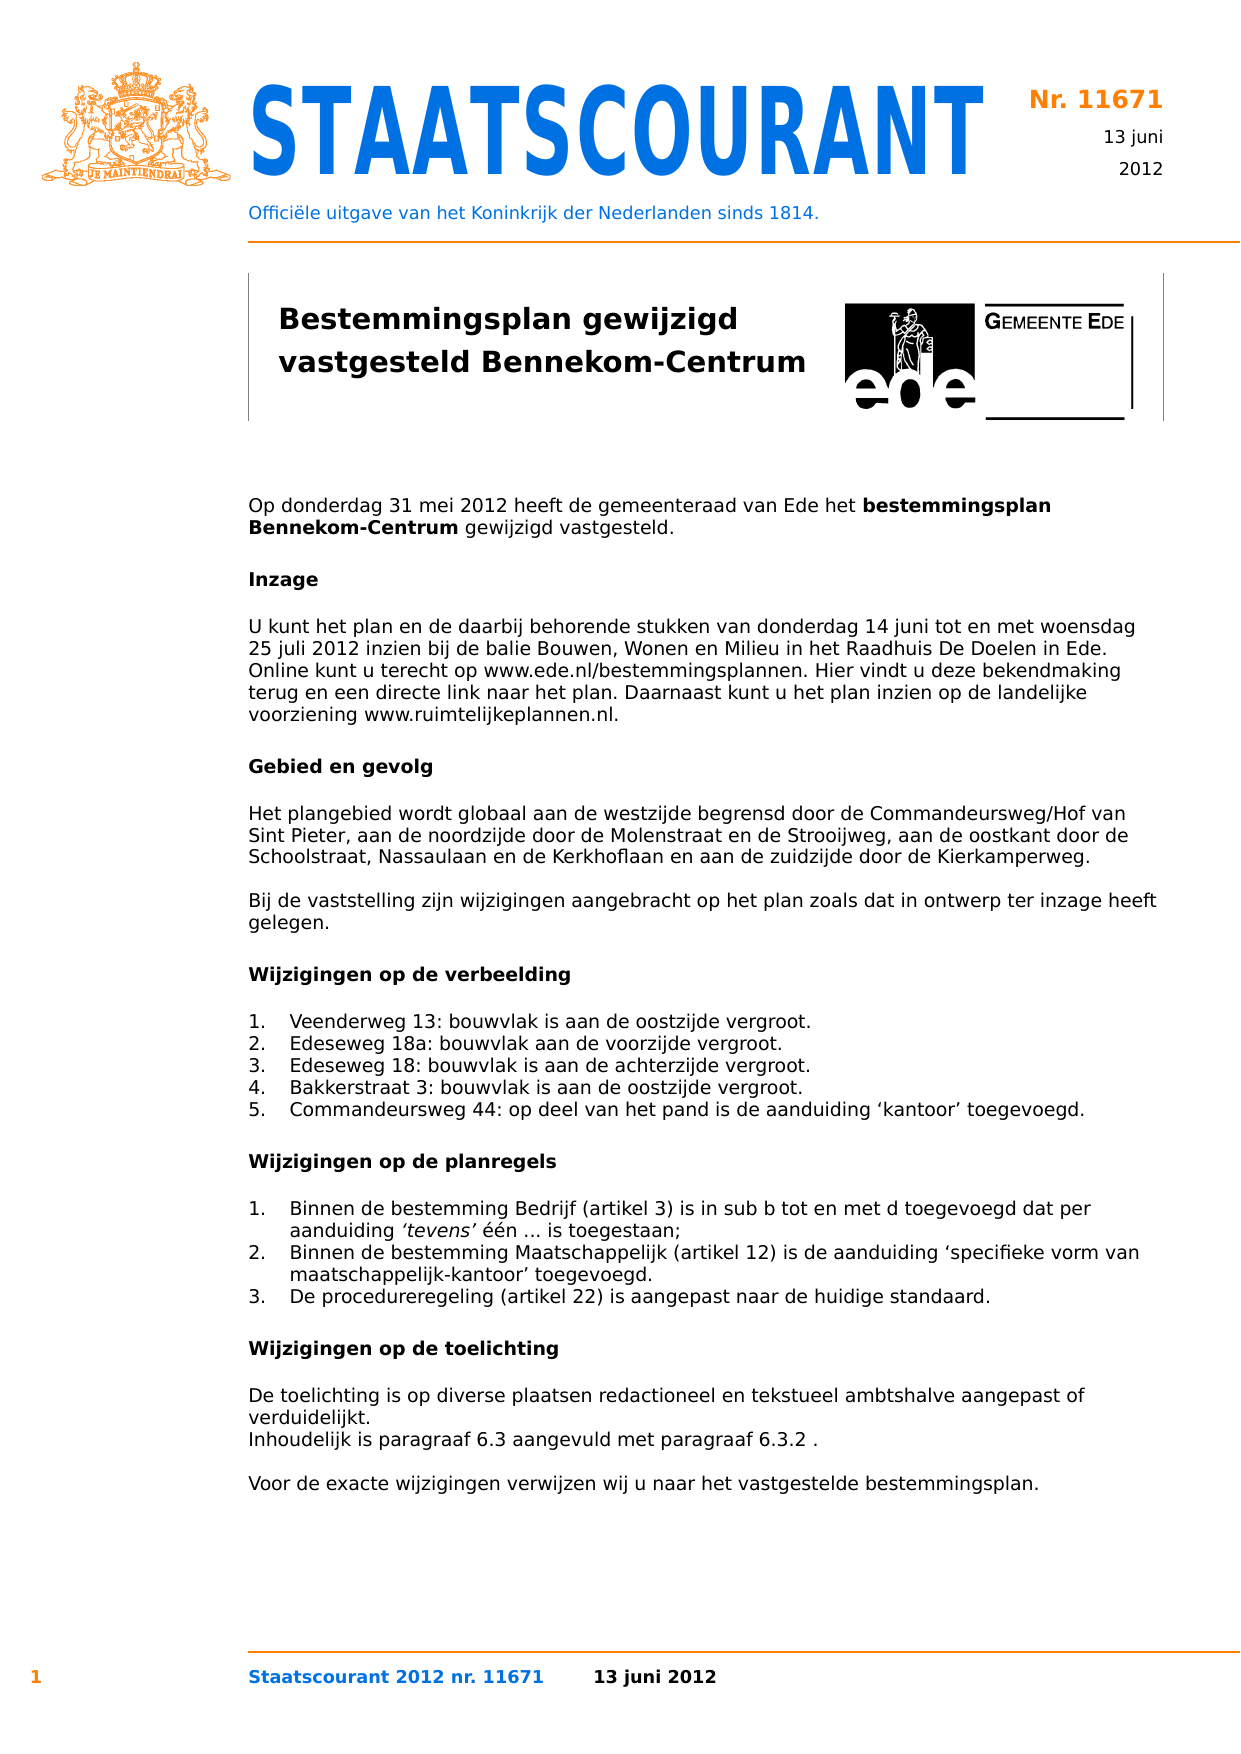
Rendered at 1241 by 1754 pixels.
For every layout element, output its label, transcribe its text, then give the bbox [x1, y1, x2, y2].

text De toelichting is op diverse plaatsen redactioneel en tekstueel ambtshalve aangepast of verduidelijkt. [248, 1385, 1163, 1429]
subtitle Gebied en gevolg [248, 756, 1163, 777]
text Op donderdag 31 mei 2012 heeft de gemeenteraad van Ede het bestemmingsplan Bennekom-Centrum gewijzigd vastgesteld. [248, 495, 1163, 539]
text 5. Commandeursweg 44: op deel van het pand is de aanduiding ‘kantoor’ toegevoegd. [248, 1099, 1163, 1121]
text Voor de exacte wijzigingen verwijzen wij u naar het vastgestelde bestemmingsplan. [248, 1473, 1163, 1495]
text 3. Edeseweg 18: bouwvlak is aan de achterzijde vergroot. [248, 1055, 1163, 1077]
table_cell 2012 [998, 153, 1240, 203]
subtitle Bestemmingsplan gewijzigd vastgesteld Bennekom-Centrum [249, 273, 1163, 421]
picture [41, 62, 231, 186]
text 3. De procedureregeling (artikel 22) is aangepast naar de huidige standaard. [248, 1286, 1163, 1308]
text 2. Binnen de bestemming Maatschappelijk (artikel 12) is de aanduiding ‘specifieke vorm van maatschappelijk-kantoor’ toegevoegd. [248, 1242, 1163, 1286]
text 2. Edeseweg 18a: bouwvlak aan de voorzijde vergroot. [248, 1033, 1163, 1055]
table_header Nr. 11671 [998, 62, 1240, 121]
subtitle Wijzigingen op de verbeelding [248, 964, 1163, 986]
text 4. Bakkerstraat 3: bouwvlak is aan de oostzijde vergroot. [248, 1077, 1163, 1099]
text 1. Binnen de bestemming Bedrijf (artikel 3) is in sub b tot en met d toegevoegd dat per aanduiding ‘tevens’ één ... is toegestaan; [248, 1198, 1163, 1242]
table_header [25, 62, 248, 241]
table_cell 13 juni [998, 121, 1240, 153]
subtitle Wijzigingen op de planregels [248, 1151, 1163, 1173]
text 1. Veenderweg 13: bouwvlak is aan de oostzijde vergroot. [248, 1011, 1163, 1033]
text Inhoudelijk is paragraaf 6.3 aangevuld met paragraaf 6.3.2 . [248, 1429, 1163, 1451]
text Bij de vaststelling zijn wijzigingen aangebracht op het plan zoals dat in ontwerp ter inzage heeft gelegen. [248, 890, 1163, 934]
table_cell Officiële uitgave van het Koninkrijk der Nederlanden sinds 1814. [248, 203, 1240, 241]
table_header STAATSCOURANT [248, 62, 998, 203]
text Het plangebied wordt globaal aan de westzijde begrensd door de Commandeursweg/Hof van Sint Pieter, aan de noordzijde door de Molenstraat en de Strooijweg, aan de oostkant door de Schoolstraat, Nassaulaan en de Kerkhoflaan en aan de zuidzijde door de Kierkamperweg. [248, 802, 1163, 868]
subtitle Wijzigingen op de toelichting [248, 1338, 1163, 1360]
subtitle Inzage [248, 569, 1163, 591]
picture [844, 302, 1134, 421]
text U kunt het plan en de daarbij behorende stukken van donderdag 14 juni tot en met woensdag 25 juli 2012 inzien bij de balie Bouwen, Wonen en Milieu in het Raadhuis De Doelen in Ede. Online kunt u terecht op www.ede.nl/bestemmingsplannen. Hier vindt u deze bekendmaking terug en een directe link naar het plan. Daarnaast kunt u het plan inzien op de landelijke voorziening www.ruimtelijkeplannen.nl. [248, 616, 1163, 726]
